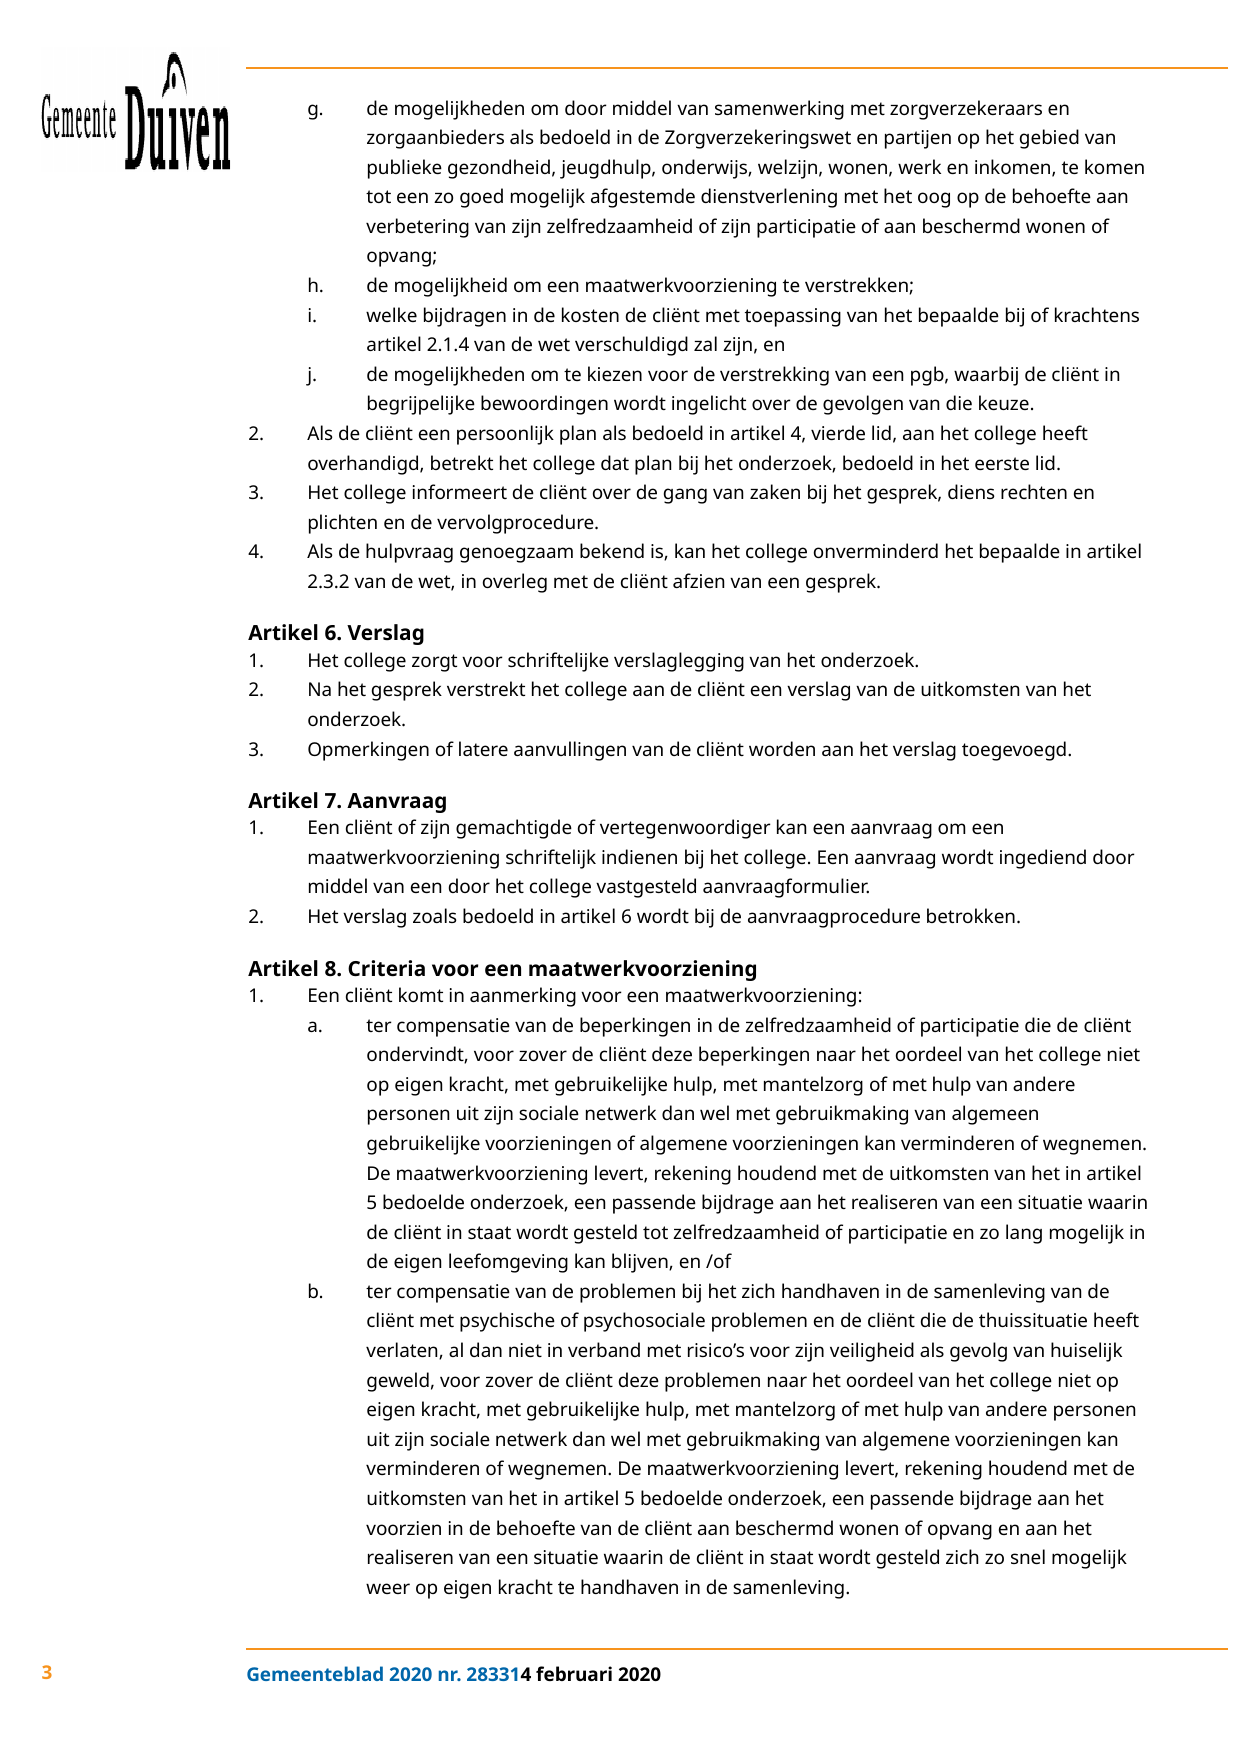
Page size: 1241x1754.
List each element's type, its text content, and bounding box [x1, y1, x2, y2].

list Opmerkingen of latere aanvullingen van de cliënt worden aan het verslag toegevoegd. [248, 736, 1152, 761]
list Als de cliënt een persoonlijk plan als bedoeld in artikel 4, vierde lid, aan het college heeft overhandigd, betrekt het college dat plan bij het onderzoek, bedoeld in het eerste lid. [248, 420, 1152, 476]
list de mogelijkheid om een maatwerkvoorziening te verstrekken; [307, 272, 1152, 298]
list de mogelijkheden om te kiezen voor de verstrekking van een pgb, waarbij de cliënt in begrijpelijke bewoordingen wordt ingelicht over de gevolgen van die keuze. [307, 361, 1152, 416]
list ter compensatie van de problemen bij het zich handhaven in de samenleving van de cliënt met psychische of psychosociale problemen en de cliënt die de thuissituatie heeft verlaten, al dan niet in verband met risico’s voor zijn veiligheid als gevolg van huiselijk geweld, voor zover de cliënt deze problemen naar het oordeel van het college niet op eigen kracht, met gebruikelijke hulp, met mantelzorg of met hulp van andere personen uit zijn sociale netwerk dan wel met gebruikmaking van algemene voorzieningen kan verminderen of wegnemen. De maatwerkvoorziening levert, rekening houdend met de uitkomsten van het in artikel 5 bedoelde onderzoek, een passende bijdrage aan het voorzien in de behoefte van de cliënt aan beschermd wonen of opvang en aan het realiseren van een situatie waarin de cliënt in staat wordt gesteld zich zo snel mogelijk weer op eigen kracht te handhaven in de samenleving. [307, 1278, 1152, 1599]
list ter compensatie van de beperkingen in de zelfredzaamheid of participatie die de cliënt ondervindt, voor zover de cliënt deze beperkingen naar het oordeel van het college niet op eigen kracht, met gebruikelijke hulp, met mantelzorg of met hulp van andere personen uit zijn sociale netwerk dan wel met gebruikmaking van algemeen gebruikelijke voorzieningen of algemene voorzieningen kan verminderen of wegnemen. De maatwerkvoorziening levert, rekening houdend met de uitkomsten van het in artikel 5 bedoelde onderzoek, een passende bijdrage aan het realiseren van een situatie waarin de cliënt in staat wordt gesteld tot zelfredzaamheid of participatie en zo lang mogelijk in de eigen leefomgeving kan blijven, en /of [307, 1012, 1152, 1274]
list de mogelijkheden om door middel van samenwerking met zorgverzekeraars en zorgaanbieders als bedoeld in de Zorgverzekeringswet en partijen op het gebied van publieke gezondheid, jeugdhulp, onderwijs, welzijn, wonen, werk en inkomen, te komen tot een zo goed mogelijk afgestemde dienstverlening met het oog op de behoefte aan verbetering van zijn zelfredzaamheid of zijn participatie of aan beschermd wonen of opvang; [307, 95, 1152, 268]
text Artikel 8. Criteria voor een maatwerkvoorziening [248, 954, 1152, 982]
text Artikel 7. Aanvraag [248, 786, 1152, 814]
picture [41, 47, 231, 172]
list Als de hulpvraag genoegzaam bekend is, kan het college onverminderd het bepaalde in artikel 2.3.2 van de wet, in overleg met de cliënt afzien van een gesprek. [248, 538, 1152, 594]
list Een cliënt of zijn gemachtigde of vertegenwoordiger kan een aanvraag om een maatwerkvoorziening schriftelijk indienen bij het college. Een aanvraag wordt ingediend door middel van een door het college vastgesteld aanvraagformulier. [248, 814, 1152, 899]
list Een cliënt komt in aanmerking voor een maatwerkvoorziening: [248, 982, 1152, 1008]
list welke bijdragen in de kosten de cliënt met toepassing van het bepaalde bij of krachtens artikel 2.1.4 van de wet verschuldigd zal zijn, en [307, 302, 1152, 357]
list Het college informeert de cliënt over de gang van zaken bij het gesprek, diens rechten en plichten en de vervolgprocedure. [248, 479, 1152, 535]
text Artikel 6. Verslag [248, 618, 1152, 647]
list Het verslag zoals bedoeld in artikel 6 wordt bij de aanvraagprocedure betrokken. [248, 903, 1152, 929]
list Na het gesprek verstrekt het college aan de cliënt een verslag van de uitkomsten van het onderzoek. [248, 677, 1152, 732]
list Het college zorgt voor schriftelijke verslaglegging van het onderzoek. [248, 647, 1152, 673]
